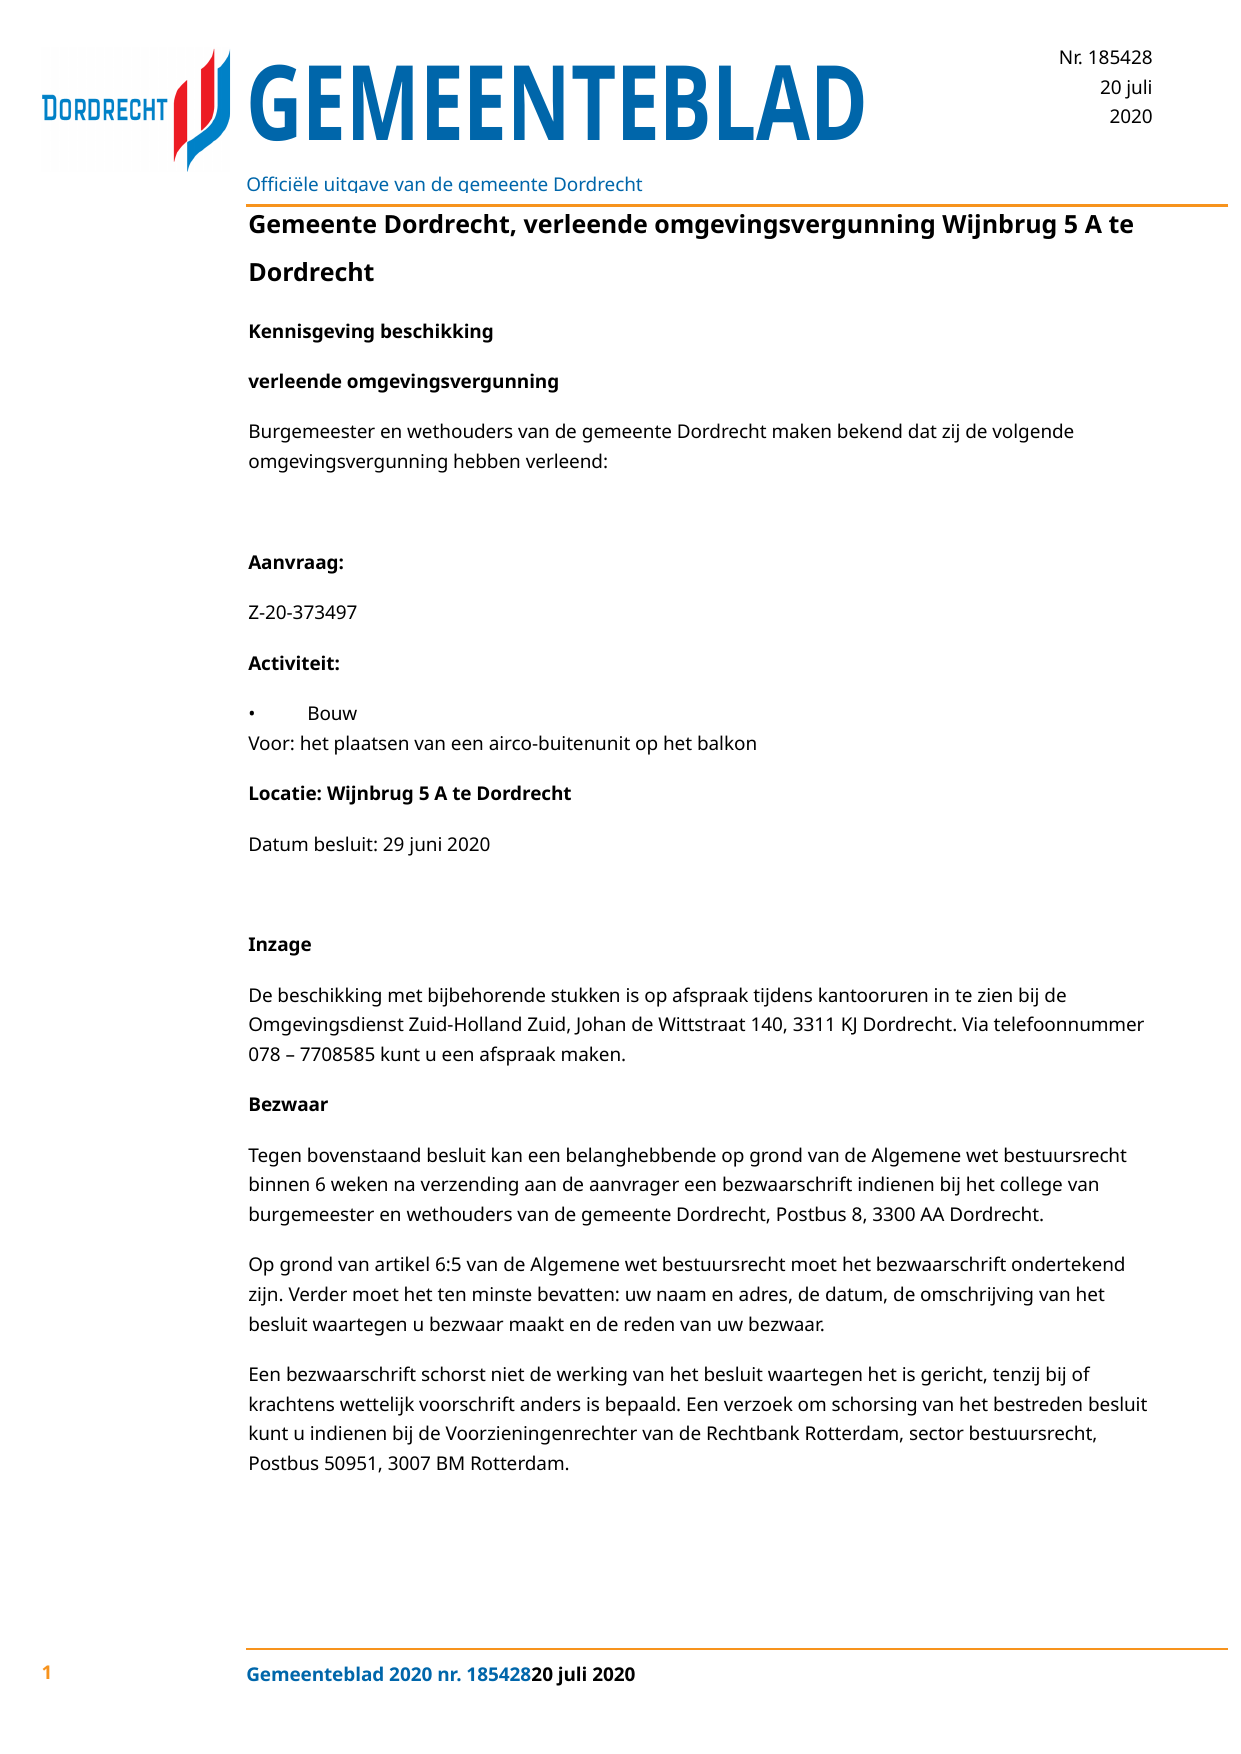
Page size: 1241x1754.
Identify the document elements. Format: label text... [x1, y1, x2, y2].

text Een bezwaarschrift schorst niet de werking van het besluit waartegen het is gericht, tenzij bij of krachtens wettelijk voorschrift anders is bepaald. Een verzoek om schorsing van het bestreden besluit kunt u indienen bij de Voorzieningenrechter van de Rechtbank Rotterdam, sector bestuursrecht, Postbus 50951, 3007 BM Rotterdam. [248, 1361, 1152, 1476]
picture [41, 47, 231, 172]
text Activiteit: [248, 650, 1152, 676]
text Kennisgeving beschikking [248, 318, 1152, 344]
text Inzage [248, 932, 1152, 957]
text Locatie: Wijnbrug 5 A te Dordrecht [248, 780, 1152, 806]
text Aanvraag: [248, 549, 1152, 575]
text verleende omgevingsvergunning [248, 368, 1152, 394]
text Z-20-373497 [248, 599, 1152, 625]
text Burgemeester en wethouders van de gemeente Dordrecht maken bekend dat zij de volgende omgevingsvergunning hebben verleend: [248, 419, 1152, 474]
text Gemeente Dordrecht, verleende omgevingsvergunning Wijnbrug 5 A te Dordrecht [248, 207, 1152, 288]
text Voor: het plaatsen van een airco-buitenunit op het balkon [248, 730, 1152, 756]
text Bezwaar [248, 1092, 1152, 1117]
text De beschikking met bijbehorende stukken is op afspraak tijdens kantooruren in te zien bij de Omgevingsdienst Zuid-Holland Zuid, Johan de Wittstraat 140, 3311 KJ Dordrecht. Via telefoonnummer 078 – 7708585 kunt u een afspraak maken. [248, 982, 1152, 1067]
text Datum besluit: 29 juni 2020 [248, 831, 1152, 857]
text Tegen bovenstaand besluit kan een belanghebbende op grond van de Algemene wet bestuursrecht binnen 6 weken na verzending aan de aanvrager een bezwaarschrift indienen bij het college van burgemeester en wethouders van de gemeente Dordrecht, Postbus 8, 3300 AA Dordrecht. [248, 1142, 1152, 1227]
list Bouw [248, 700, 1152, 726]
text Op grond van artikel 6:5 van de Algemene wet bestuursrecht moet het bezwaarschrift ondertekend zijn. Verder moet het ten minste bevatten: uw naam en adres, de datum, de omschrijving van het besluit waartegen u bezwaar maakt en de reden van uw bezwaar. [248, 1252, 1152, 1337]
